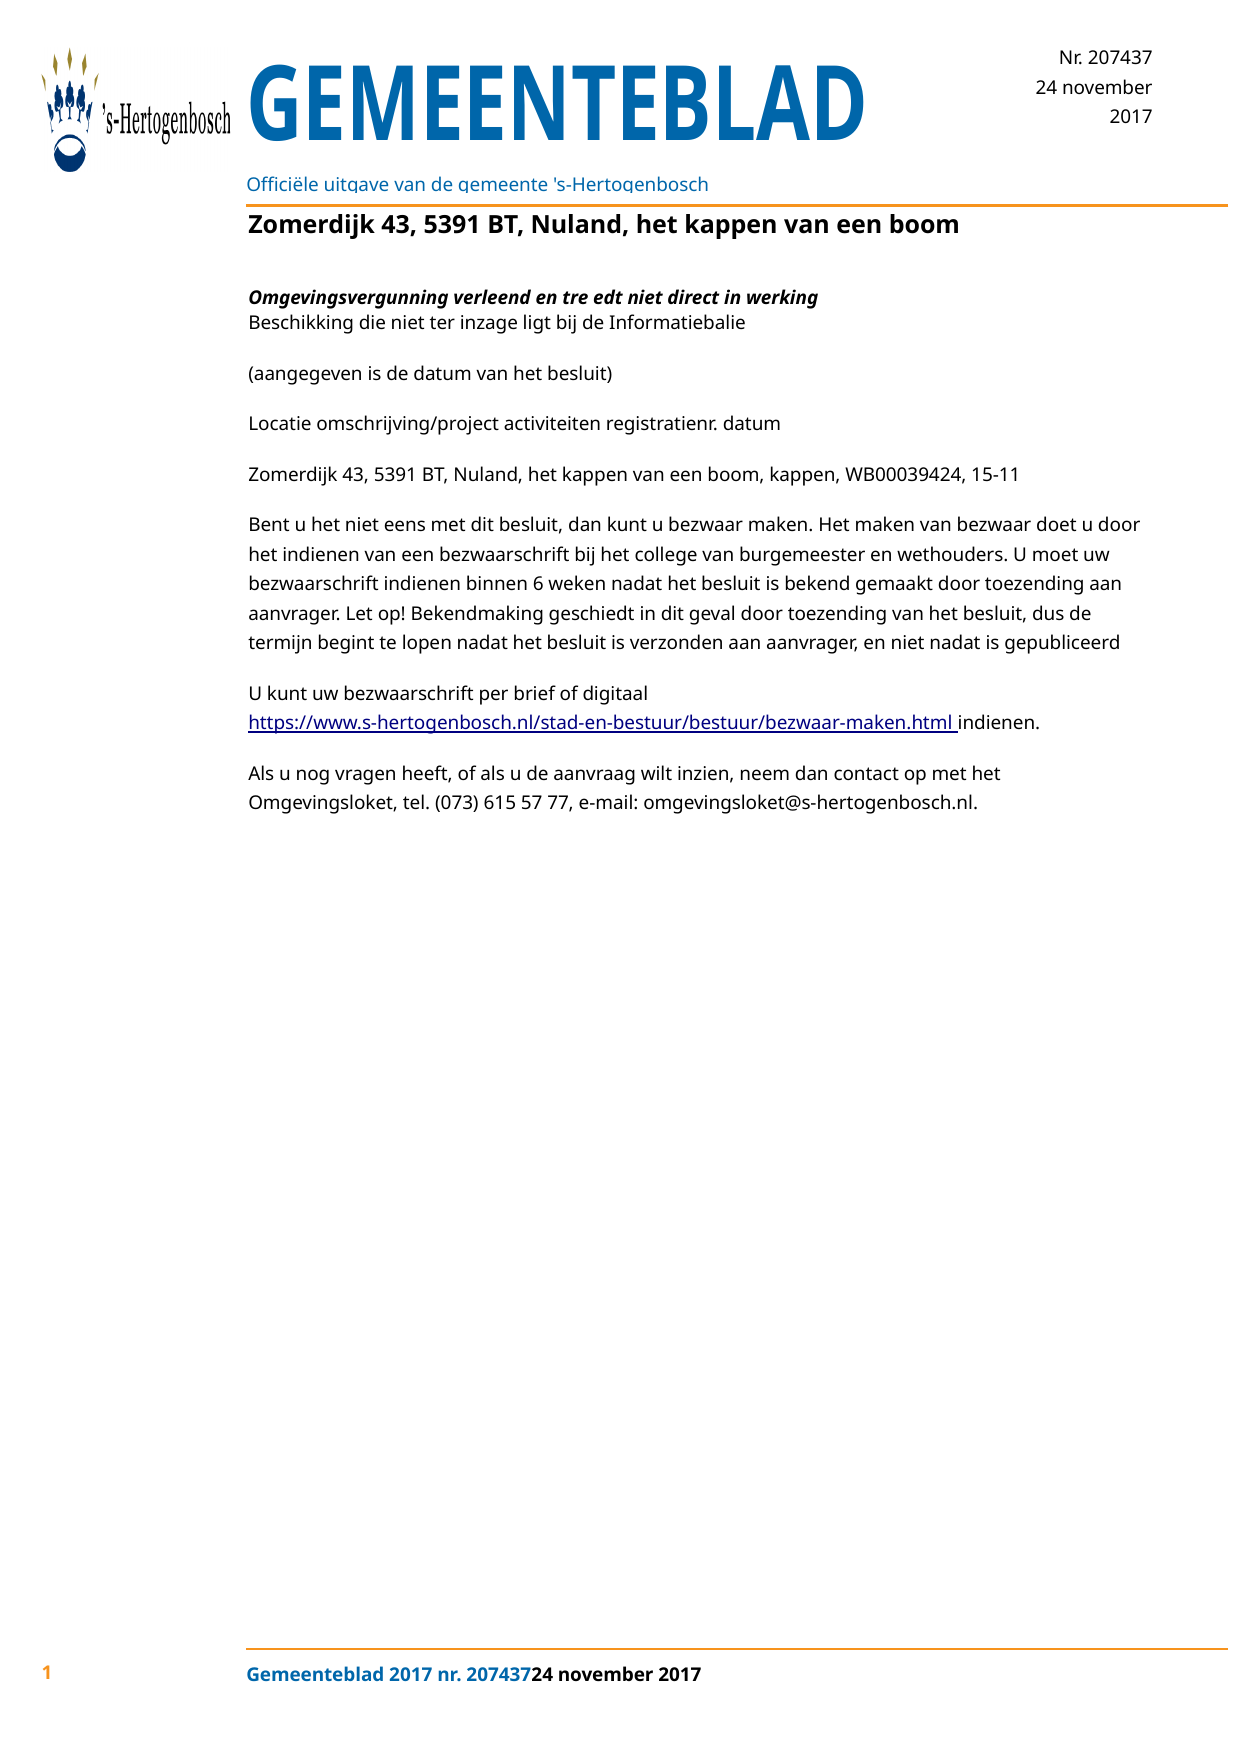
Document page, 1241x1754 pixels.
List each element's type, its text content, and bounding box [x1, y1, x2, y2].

text Locatie omschrijving/project activiteiten registratienr. datum [248, 410, 1152, 436]
text U kunt uw bezwaarschrift per brief of digitaal https://www.s-hertogenbosch.nl/stad-en-bestuur/bestuur/bezwaar-maken.html indienen. [248, 680, 1152, 735]
picture [41, 47, 231, 172]
text Beschikking die niet ter inzage ligt bij de Informatiebalie [248, 309, 1152, 335]
text Zomerdijk 43, 5391 BT, Nuland, het kappen van een boom, kappen, WB00039424, 15-11 [248, 461, 1152, 487]
text Als u nog vragen heeft, of als u de aanvraag wilt inzien, neem dan contact op met het Omgevingsloket, tel. (073) 615 57 77, e-mail: omgevingsloket@s-hertogenbosch.nl. [248, 760, 1152, 815]
text Omgevingsvergunning verleend en tre edt niet direct in werking [248, 284, 1152, 309]
text Bent u het niet eens met dit besluit, dan kunt u bezwaar maken. Het maken van bezwaar doet u door het indienen van een bezwaarschrift bij het college van burgemeester en wethouders. U moet uw bezwaarschrift indienen binnen 6 weken nadat het besluit is bekend gemaakt door toezending aan aanvrager. Let op! Bekendmaking geschiedt in dit geval door toezending van het besluit, dus de termijn begint te lopen nadat het besluit is verzonden aan aanvrager, en niet nadat is gepubliceerd [248, 511, 1152, 655]
text (aangegeven is de datum van het besluit) [248, 360, 1152, 386]
text Zomerdijk 43, 5391 BT, Nuland, het kappen van een boom [248, 207, 1152, 241]
